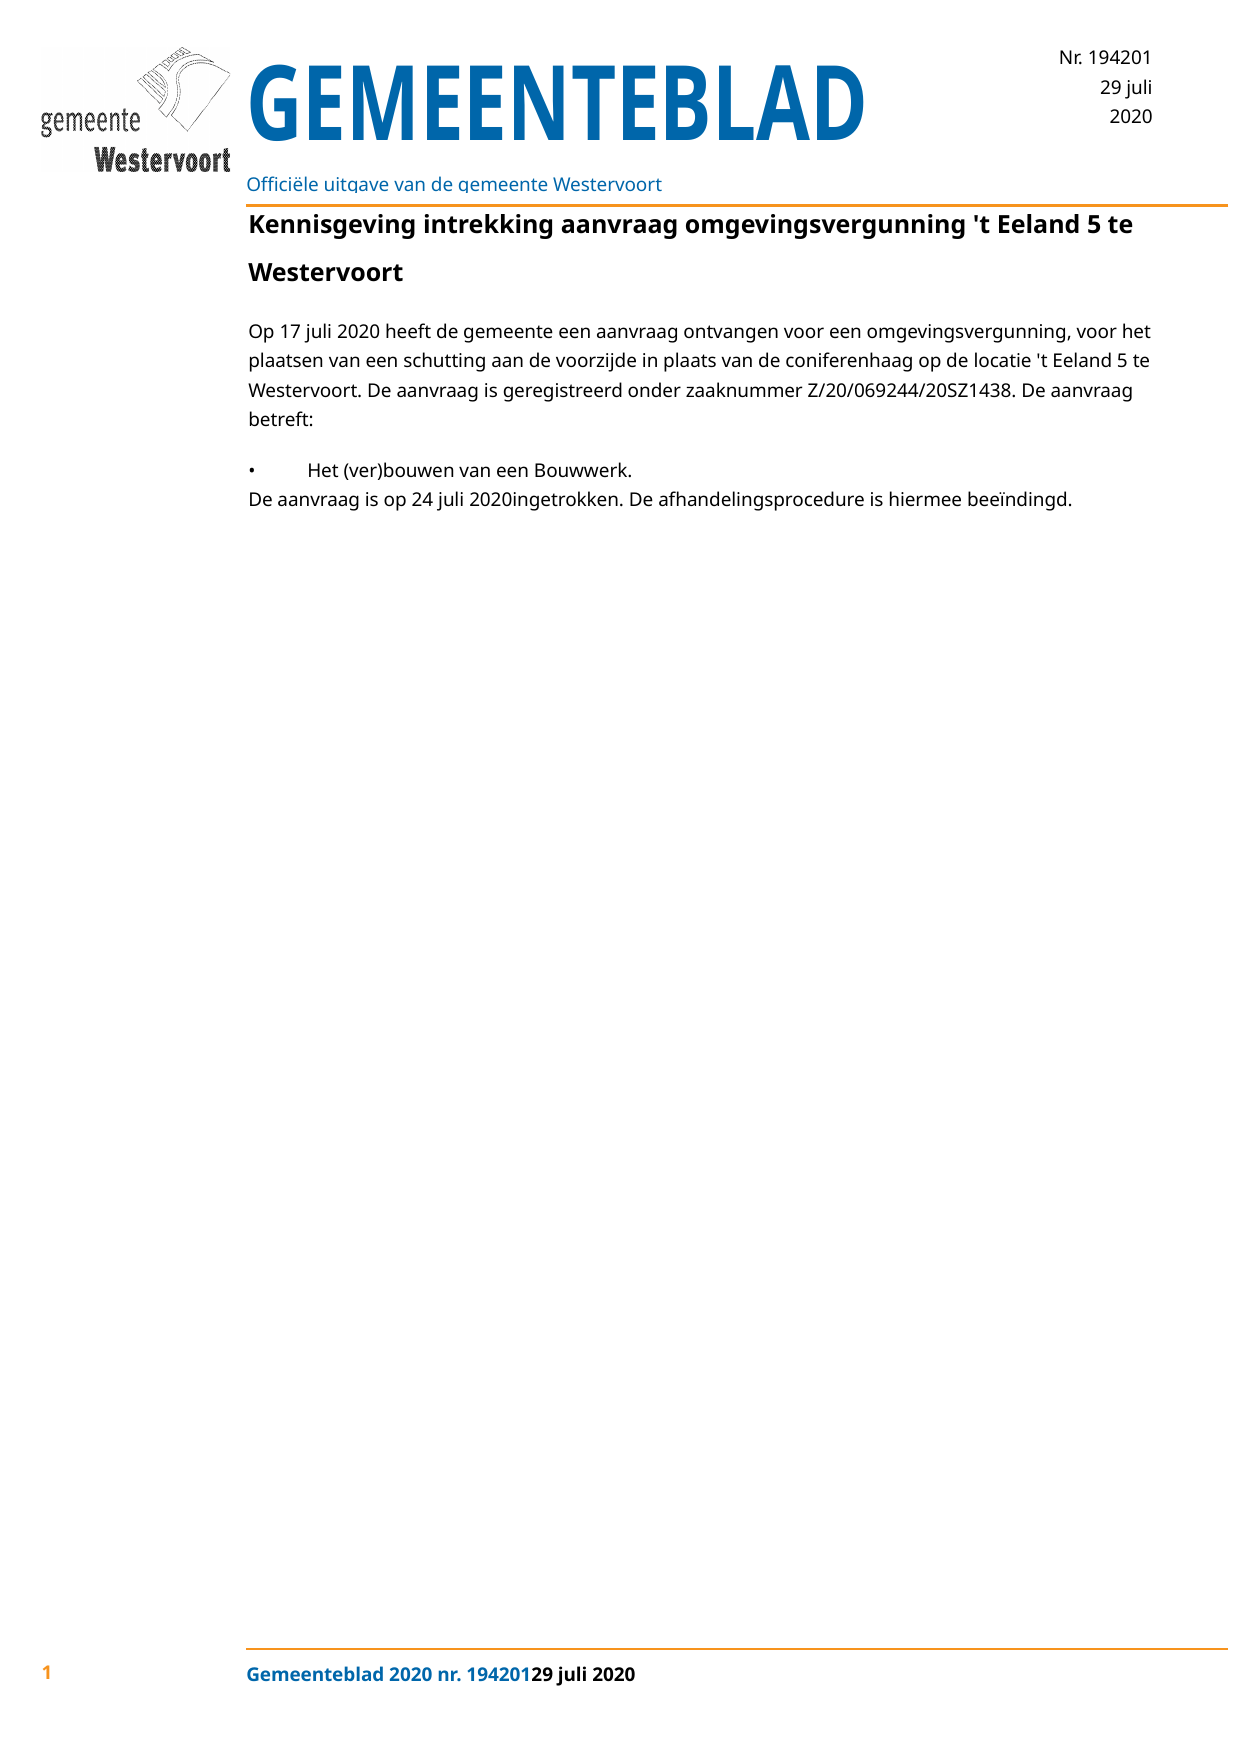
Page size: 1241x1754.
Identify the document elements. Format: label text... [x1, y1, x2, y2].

picture [41, 47, 231, 172]
text Op 17 juli 2020 heeft de gemeente een aanvraag ontvangen voor een omgevingsvergunning, voor het plaatsen van een schutting aan de voorzijde in plaats van de coniferenhaag op de locatie 't Eeland 5 te Westervoort. De aanvraag is geregistreerd onder zaaknummer Z/20/069244/20SZ1438. De aanvraag betreft: [248, 318, 1152, 432]
text Kennisgeving intrekking aanvraag omgevingsvergunning 't Eeland 5 te Westervoort [248, 207, 1152, 288]
text De aanvraag is op 24 juli 2020ingetrokken. De afhandelingsprocedure is hiermee beeïndingd. [248, 487, 1152, 512]
list Het (ver)bouwen van een Bouwwerk. [248, 457, 1152, 483]
